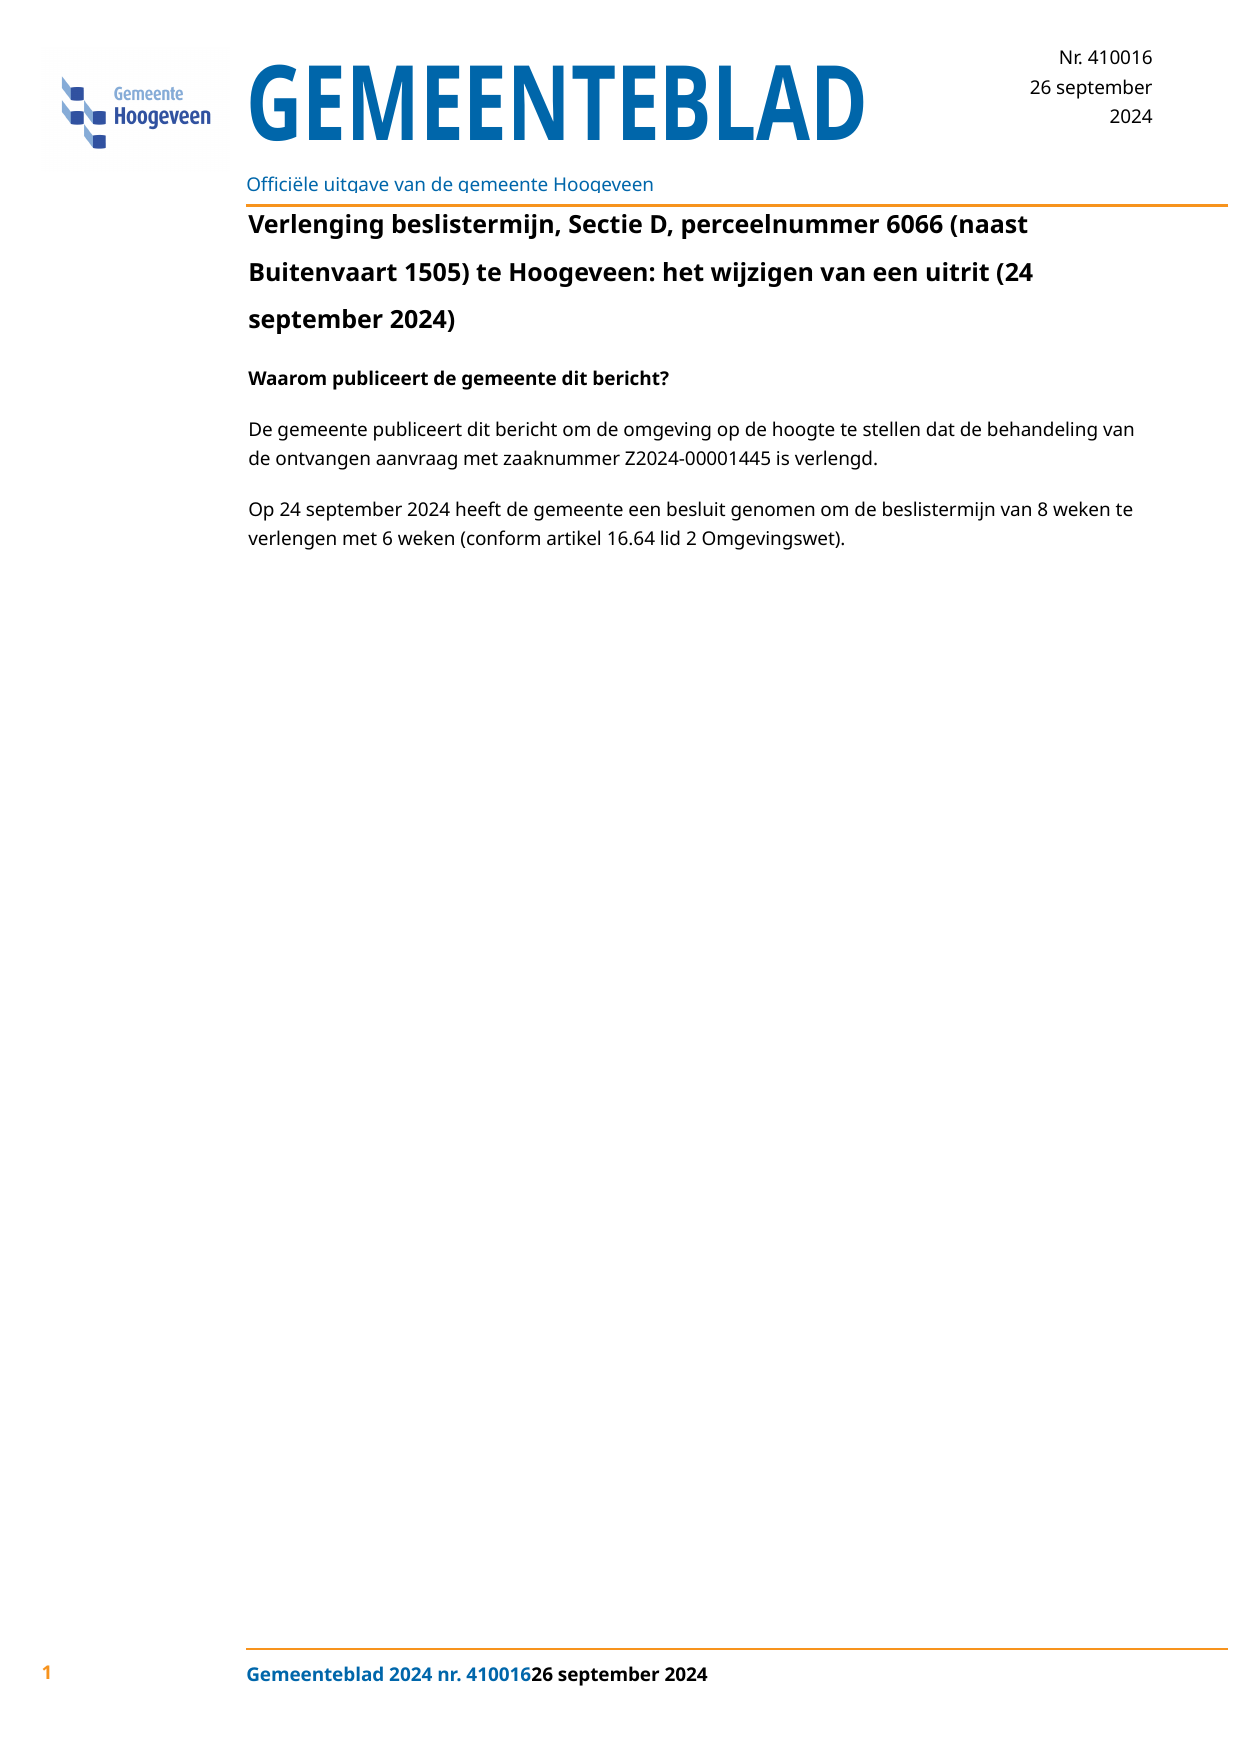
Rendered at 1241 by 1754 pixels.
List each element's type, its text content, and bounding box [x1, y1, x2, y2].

picture [41, 47, 231, 172]
text De gemeente publiceert dit bericht om de omgeving op de hoogte te stellen dat de behandeling van de ontvangen aanvraag met zaaknummer Z2024-00001445 is verlengd. [248, 416, 1152, 471]
text Waarom publiceert de gemeente dit bericht? [248, 366, 1152, 391]
text Verlenging beslistermijn, Sectie D, perceelnummer 6066 (naast Buitenvaart 1505) te Hoogeveen: het wijzigen van een uitrit (24 september 2024) [248, 207, 1152, 336]
text Op 24 september 2024 heeft de gemeente een besluit genomen om de beslistermijn van 8 weken te verlengen met 6 weken (conform artikel 16.64 lid 2 Omgevingswet). [248, 496, 1152, 551]
